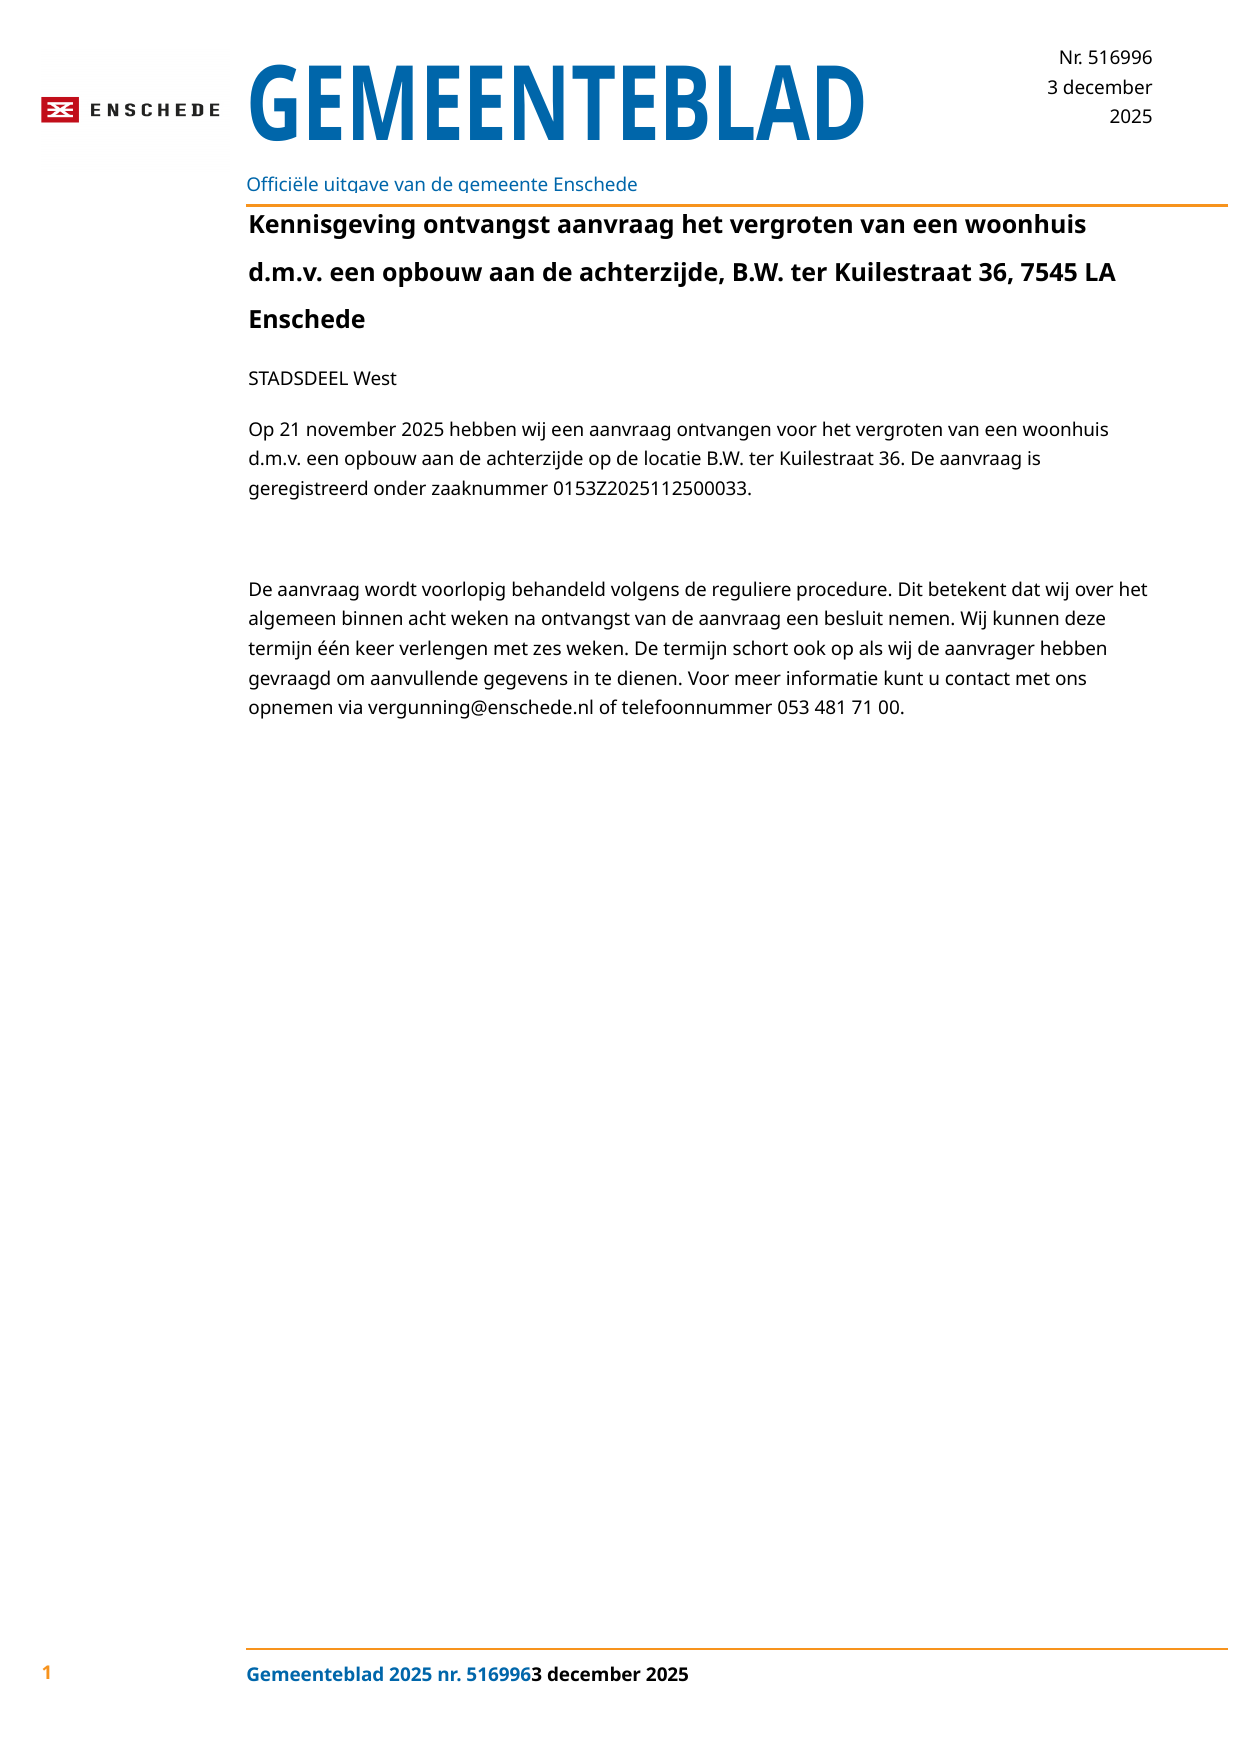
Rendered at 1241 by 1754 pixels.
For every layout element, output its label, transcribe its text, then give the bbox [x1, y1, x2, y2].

picture [41, 47, 231, 172]
text STADSDEEL West [248, 366, 1152, 391]
text De aanvraag wordt voorlopig behandeld volgens de reguliere procedure. Dit betekent dat wij over het algemeen binnen acht weken na ontvangst van de aanvraag een besluit nemen. Wij kunnen deze termijn één keer verlengen met zes weken. De termijn schort ook op als wij de aanvrager hebben gevraagd om aanvullende gegevens in te dienen. Voor meer informatie kunt u contact met ons opnemen via vergunning@enschede.nl of telefoonnummer 053 481 71 00. [248, 576, 1152, 720]
text Op 21 november 2025 hebben wij een aanvraag ontvangen voor het vergroten van een woonhuis d.m.v. een opbouw aan de achterzijde op de locatie B.W. ter Kuilestraat 36. De aanvraag is geregistreerd onder zaaknummer 0153Z2025112500033. [248, 416, 1152, 501]
text Kennisgeving ontvangst aanvraag het vergroten van een woonhuis d.m.v. een opbouw aan de achterzijde, B.W. ter Kuilestraat 36, 7545 LA Enschede [248, 207, 1152, 336]
